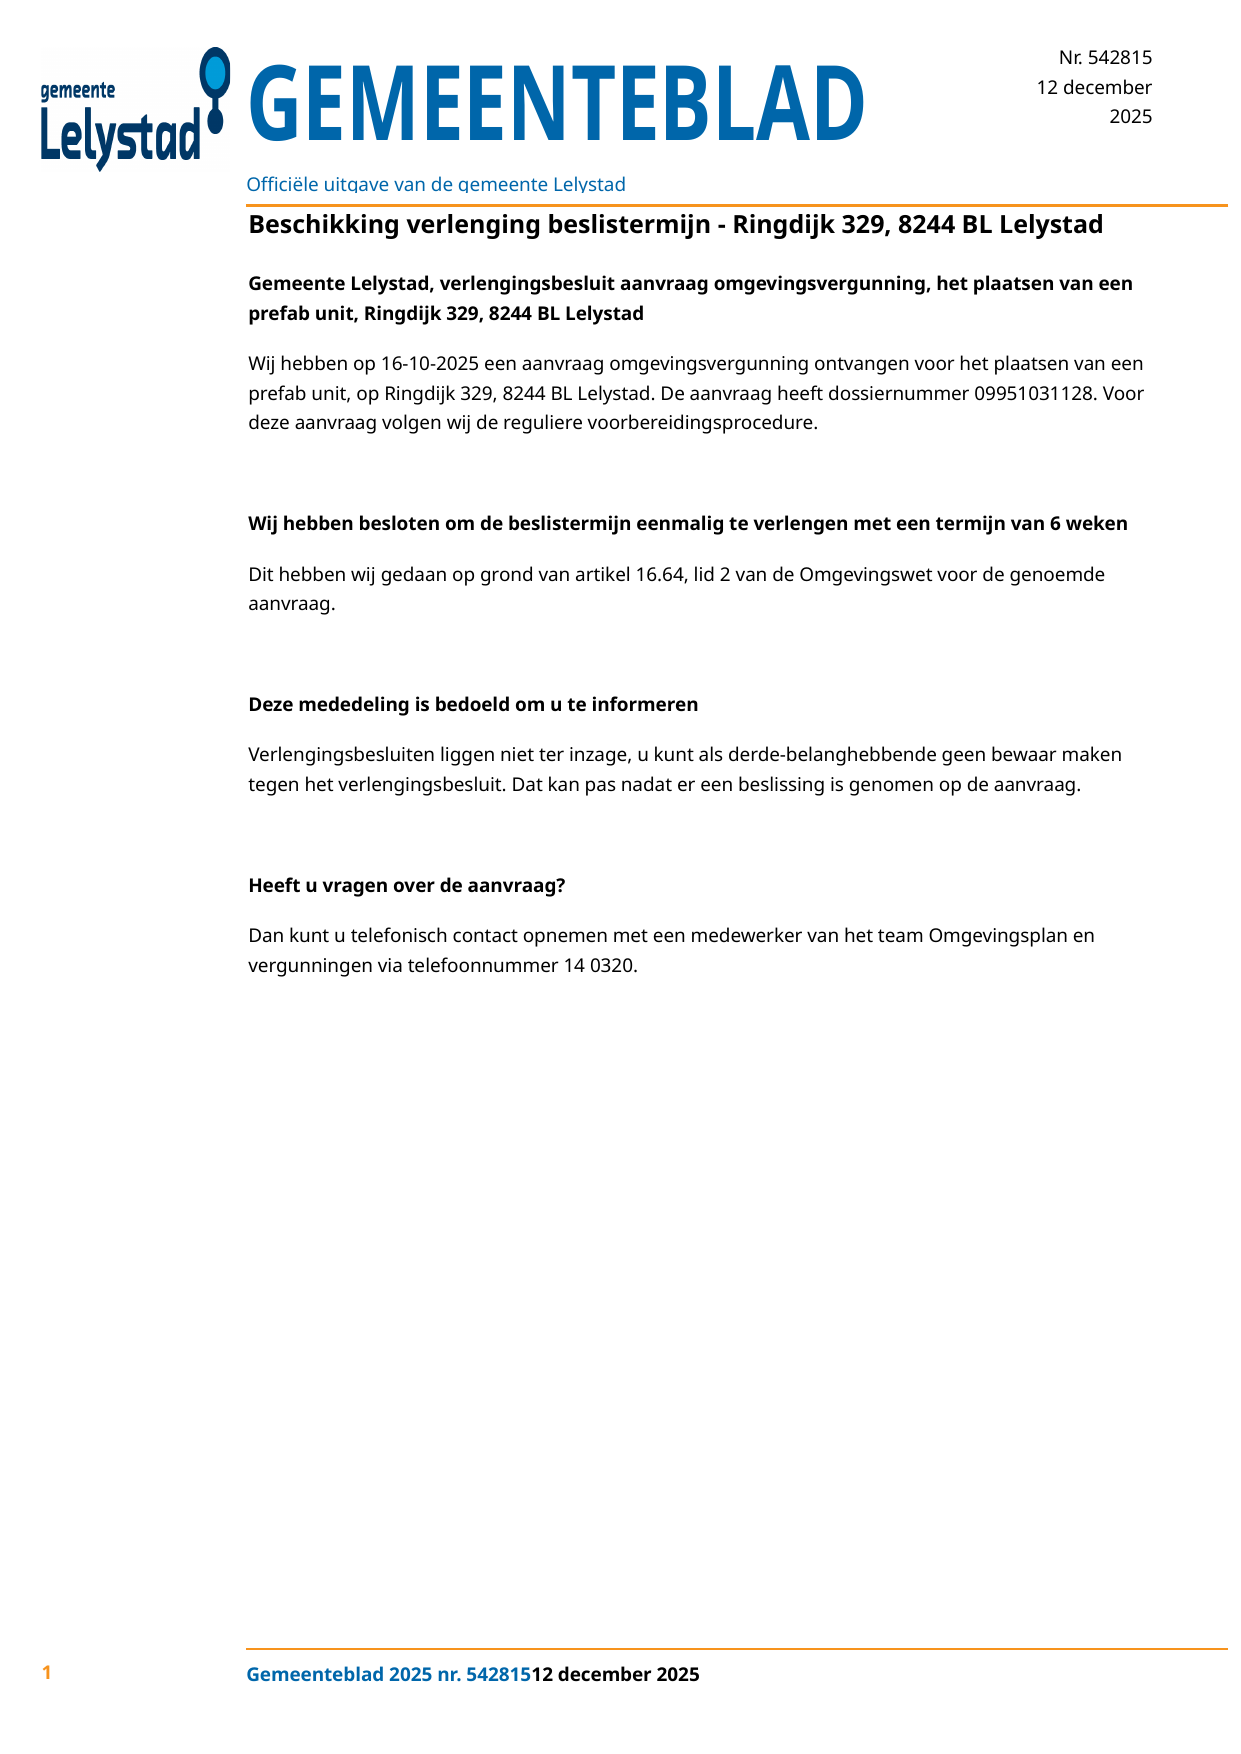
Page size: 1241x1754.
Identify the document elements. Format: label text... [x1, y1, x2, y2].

picture [41, 47, 231, 172]
text Wij hebben besloten om de beslistermijn eenmalig te verlengen met een termijn van 6 weken [248, 510, 1152, 536]
text Dan kunt u telefonisch contact opnemen met een medewerker van het team Omgevingsplan en vergunningen via telefoonnummer 14 0320. [248, 922, 1152, 978]
text Heeft u vragen over de aanvraag? [248, 872, 1152, 898]
text Dit hebben wij gedaan op grond van artikel 16.64, lid 2 van de Omgevingswet voor de genoemde aanvraag. [248, 561, 1152, 616]
text Deze mededeling is bedoeld om u te informeren [248, 691, 1152, 717]
text Gemeente Lelystad, verlengingsbesluit aanvraag omgevingsvergunning, het plaatsen van een prefab unit, Ringdijk 329, 8244 BL Lelystad [248, 270, 1152, 326]
text Verlengingsbesluiten liggen niet ter inzage, u kunt als derde-belanghebbende geen bewaar maken tegen het verlengingsbesluit. Dat kan pas nadat er een beslissing is genomen op de aanvraag. [248, 742, 1152, 797]
text Wij hebben op 16-10-2025 een aanvraag omgevingsvergunning ontvangen voor het plaatsen van een prefab unit, op Ringdijk 329, 8244 BL Lelystad. De aanvraag heeft dossiernummer 09951031128. Voor deze aanvraag volgen wij de reguliere voorbereidingsprocedure. [248, 350, 1152, 435]
text Beschikking verlenging beslistermijn - Ringdijk 329, 8244 BL Lelystad [248, 207, 1152, 241]
